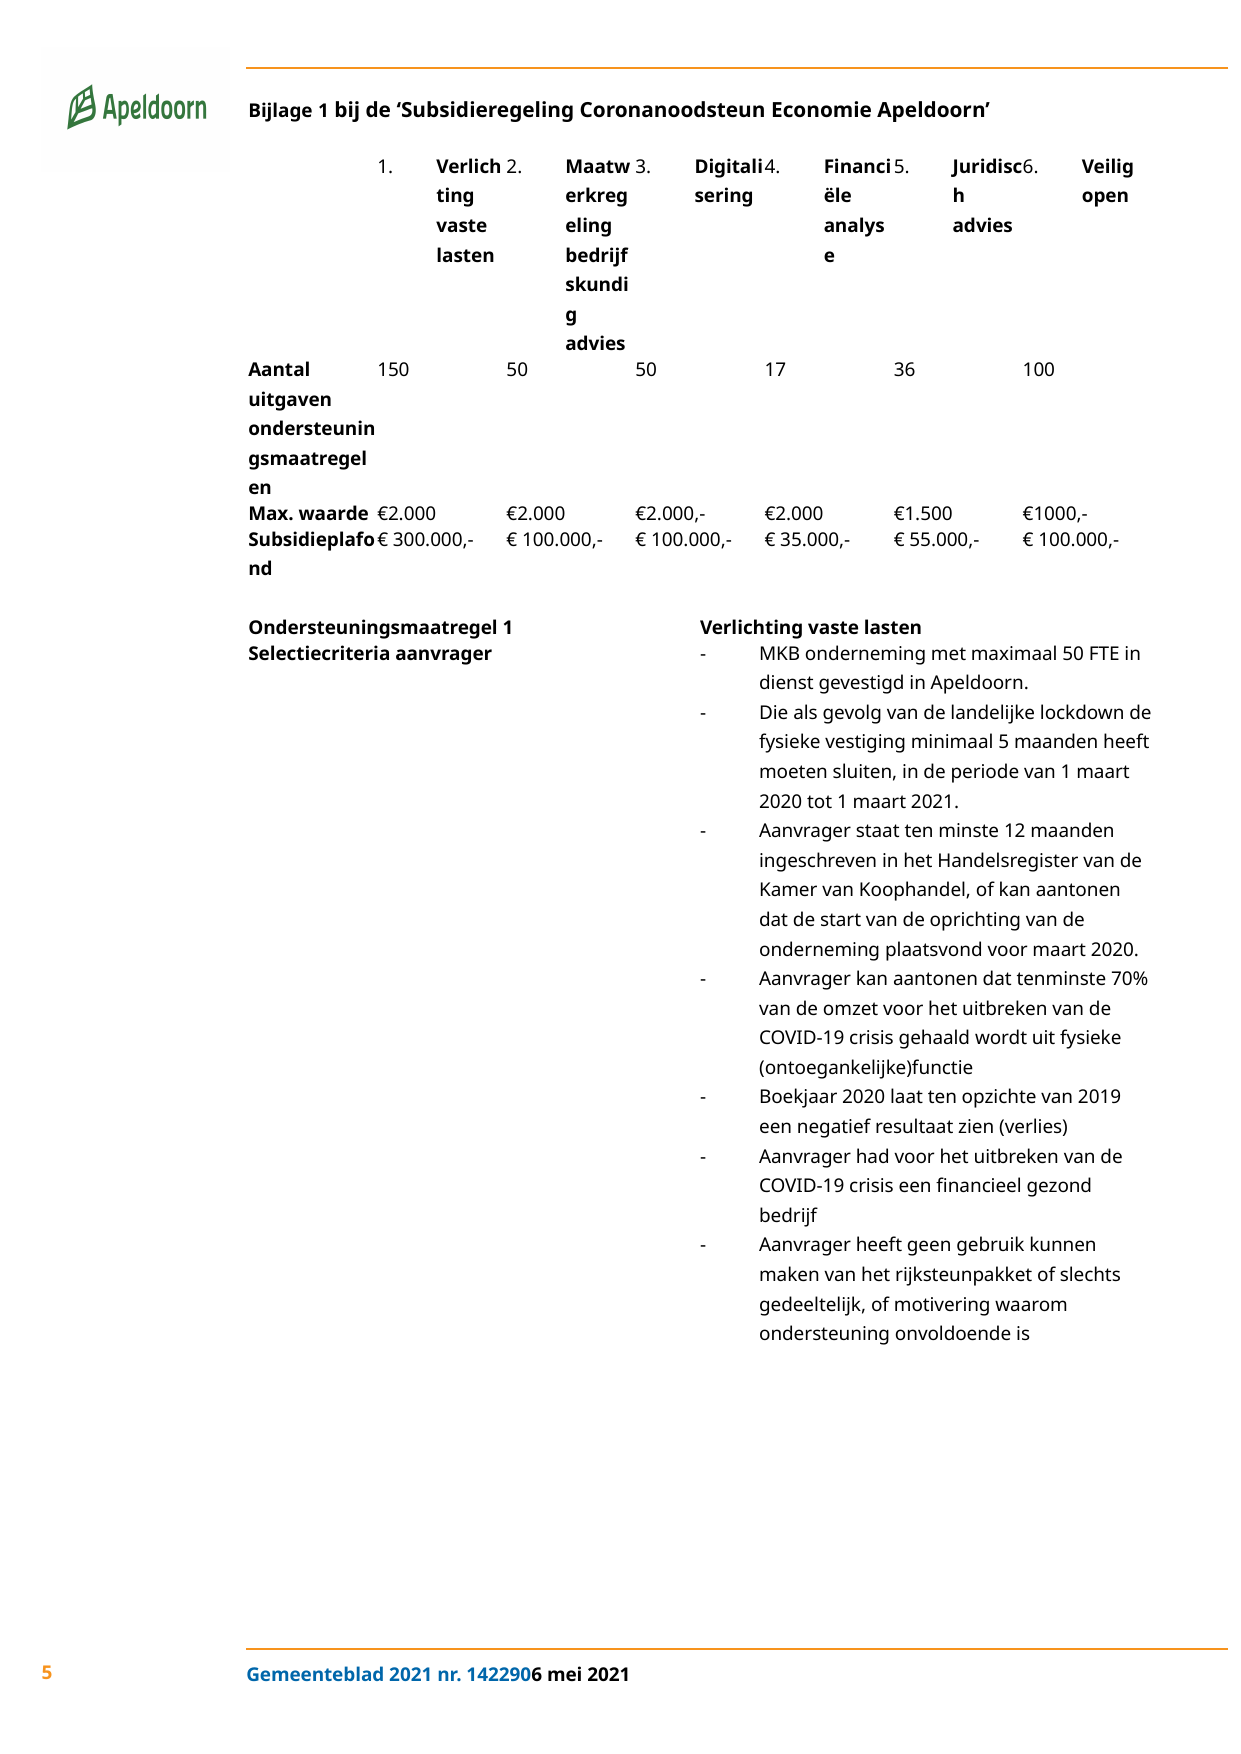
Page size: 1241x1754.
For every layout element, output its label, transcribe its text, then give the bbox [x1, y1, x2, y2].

table_cell € 300.000,- [377, 526, 506, 581]
text Bijlage 1 bij de ‘Subsidieregeling Coronanoodsteun Economie Apeldoorn’ [248, 95, 1152, 123]
picture [41, 47, 231, 172]
table_cell Selectiecriteria aanvrager [248, 640, 700, 1346]
table_header Ondersteuningsmaatregel 1 [248, 614, 700, 640]
table_cell €2.000 [506, 500, 635, 526]
table_cell € 35.000,- [764, 526, 893, 581]
table_cell 50 [506, 356, 635, 500]
table_header Financiële analyse [764, 153, 893, 356]
table_cell €2.000,- [635, 500, 764, 526]
table_cell 100 [1023, 356, 1152, 500]
table_cell Subsidieplafond [248, 526, 377, 581]
table_cell €1.500 [894, 500, 1022, 526]
table_cell € 100.000,- [1023, 526, 1152, 581]
table_cell €1000,- [1023, 500, 1152, 526]
table_cell 36 [894, 356, 1022, 500]
table_header Veilig open [1023, 153, 1152, 356]
table_header Juridisch advies [894, 153, 1022, 356]
table_cell Aantal uitgaven ondersteuningsmaatregelen [248, 356, 377, 500]
table_cell MKB onderneming met maximaal 50 FTE in dienst gevestigd in Apeldoorn. Die als gevolg van de landelijke lockdown de fysieke vestiging minimaal 5 maanden heeft moeten sluiten, in de periode van 1 maart 2020 tot 1 maart 2021. Aanvrager staat ten minste 12 maanden ingeschreven in het Handelsregister van de Kamer van Koophandel, of kan aantonen dat de start van de oprichting van de onderneming plaatsvond voor maart 2020. Aanvrager kan aantonen dat tenminste 70% van de omzet voor het uitbreken van de COVID-19 crisis gehaald wordt uit fysieke (ontoegankelijke)functie Boekjaar 2020 laat ten opzichte van 2019 een negatief resultaat zien (verlies) Aanvrager had voor het uitbreken van de COVID-19 crisis een financieel gezond bedrijf Aanvrager heeft geen gebruik kunnen maken van het rijksteunpakket of slechts gedeeltelijk, of motivering waarom ondersteuning onvoldoende is [700, 640, 1152, 1346]
table_cell 150 [377, 356, 506, 500]
table_cell €2.000 [764, 500, 893, 526]
table_cell € 100.000,- [635, 526, 764, 581]
table_cell Max. waarde [248, 500, 377, 526]
table_cell € 55.000,- [894, 526, 1022, 581]
table_cell 17 [764, 356, 893, 500]
table_header Verlichting vaste lasten [377, 153, 506, 356]
table_header Verlichting vaste lasten [700, 614, 1152, 640]
table_header Maatwerkregeling bedrijfskundig advies [506, 153, 635, 356]
table_header Digitalisering [635, 153, 764, 356]
table_cell 50 [635, 356, 764, 500]
table_header [248, 153, 377, 356]
table_cell €2.000 [377, 500, 506, 526]
table_cell € 100.000,- [506, 526, 635, 581]
